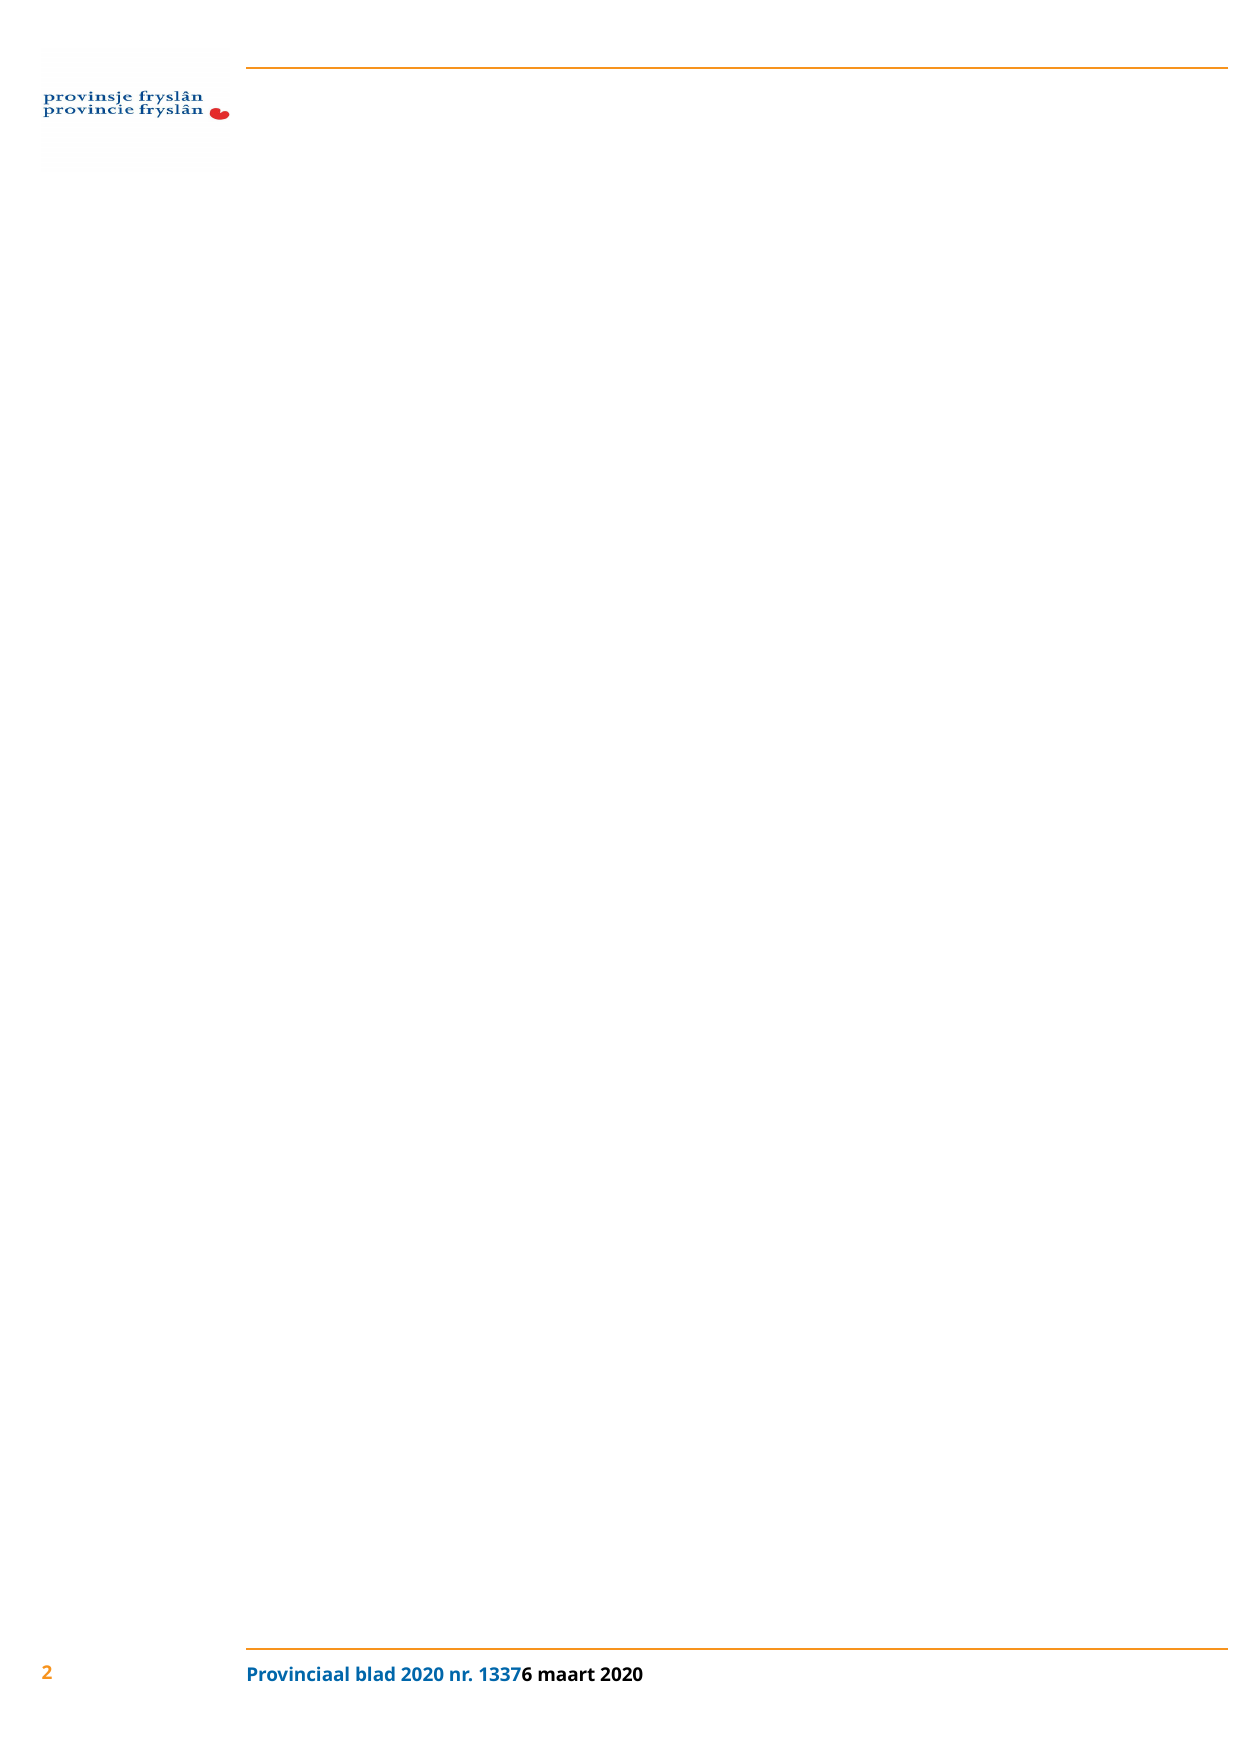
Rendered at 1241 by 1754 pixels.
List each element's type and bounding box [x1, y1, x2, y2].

picture [41, 47, 231, 172]
